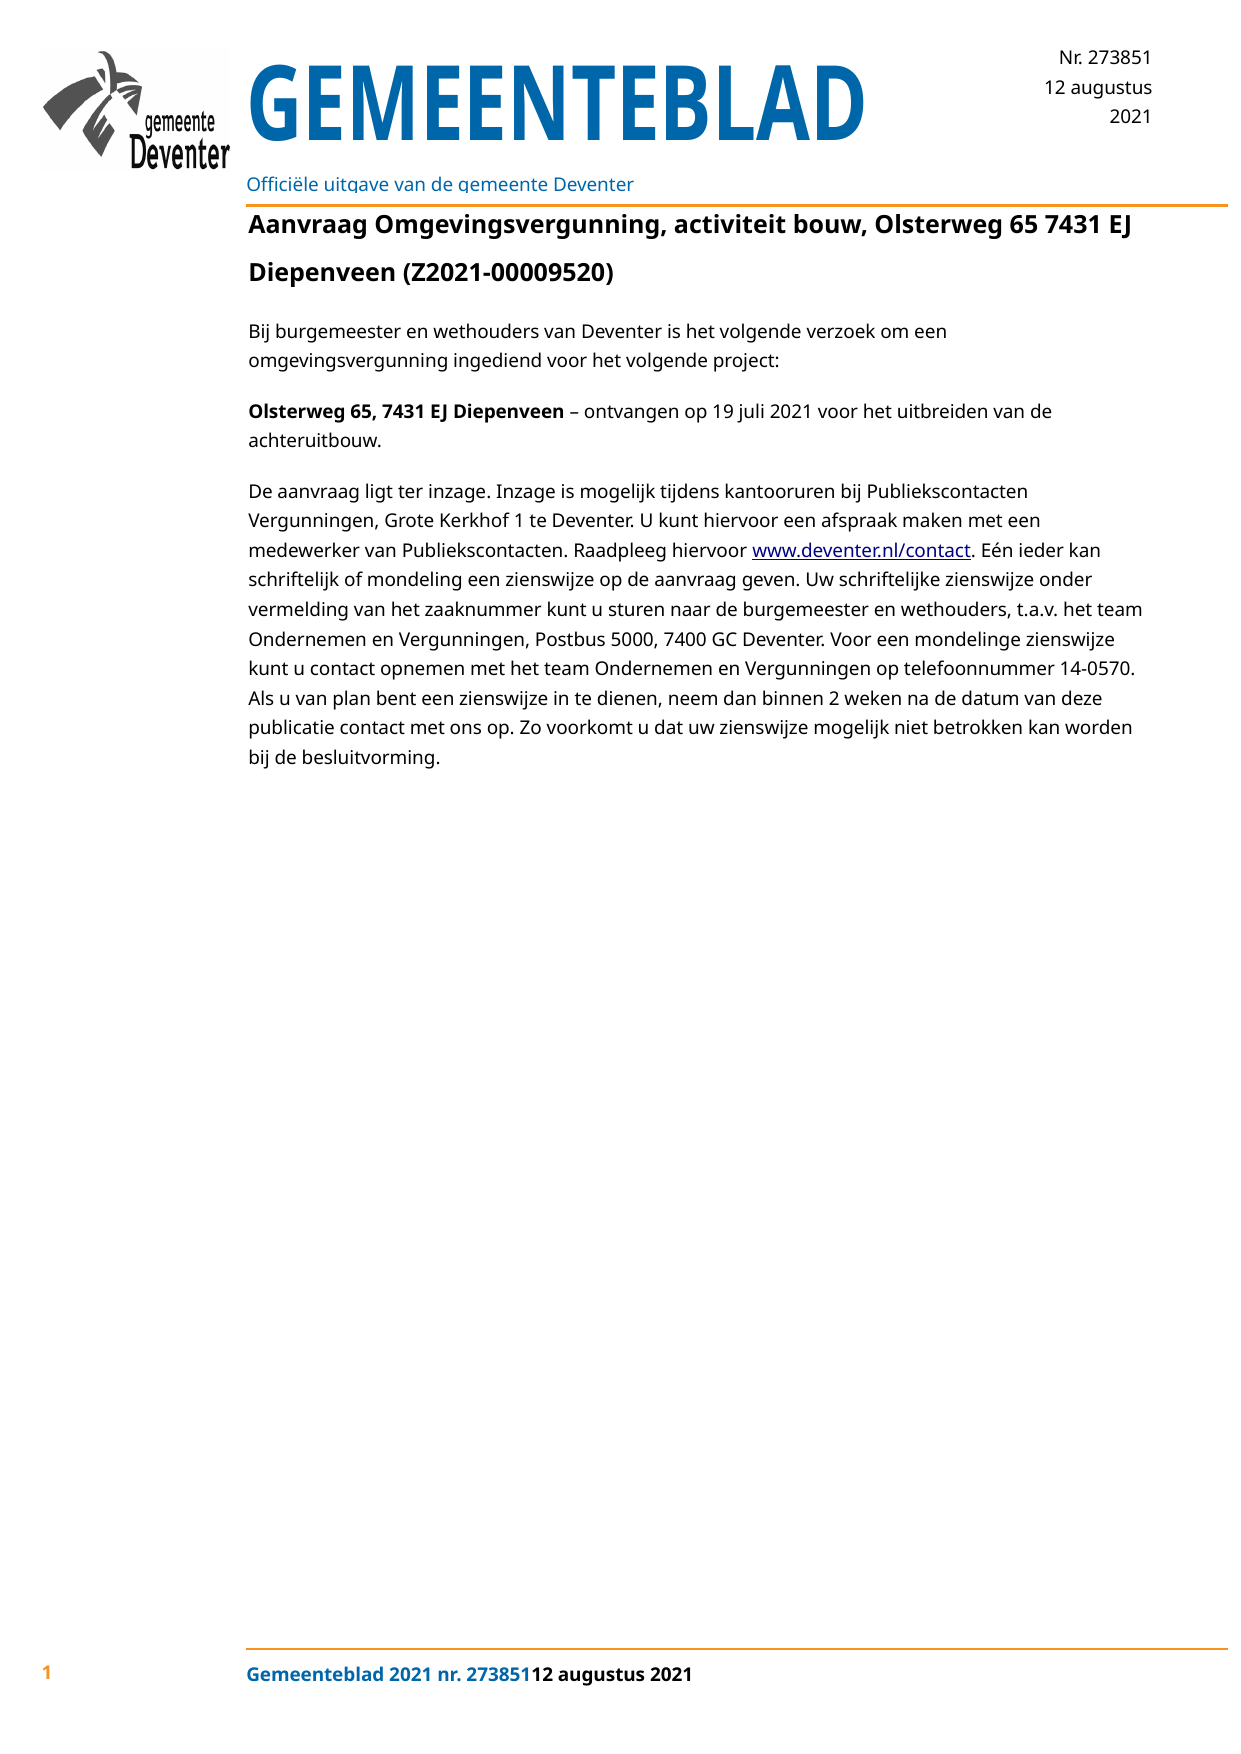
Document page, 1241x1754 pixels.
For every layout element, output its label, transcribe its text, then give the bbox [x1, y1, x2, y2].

text Olsterweg 65, 7431 EJ Diepenveen – ontvangen op 19 juli 2021 voor het uitbreiden van de achteruitbouw. [248, 398, 1152, 453]
picture [41, 47, 231, 172]
text Bij burgemeester en wethouders van Deventer is het volgende verzoek om een omgevingsvergunning ingediend voor het volgende project: [248, 318, 1152, 373]
text De aanvraag ligt ter inzage. Inzage is mogelijk tijdens kantooruren bij Publiekscontacten Vergunningen, Grote Kerkhof 1 te Deventer. U kunt hiervoor een afspraak maken met een medewerker van Publiekscontacten. Raadpleeg hiervoor www.deventer.nl/contact. Eén ieder kan schriftelijk of mondeling een zienswijze op de aanvraag geven. Uw schriftelijke zienswijze onder vermelding van het zaaknummer kunt u sturen naar de burgemeester en wethouders, t.a.v. het team Ondernemen en Vergunningen, Postbus 5000, 7400 GC Deventer. Voor een mondelinge zienswijze kunt u contact opnemen met het team Ondernemen en Vergunningen op telefoonnummer 14-0570. Als u van plan bent een zienswijze in te dienen, neem dan binnen 2 weken na de datum van deze publicatie contact met ons op. Zo voorkomt u dat uw zienswijze mogelijk niet betrokken kan worden bij de besluitvorming. [248, 478, 1152, 770]
text Aanvraag Omgevingsvergunning, activiteit bouw, Olsterweg 65 7431 EJ Diepenveen (Z2021-00009520) [248, 207, 1152, 288]
